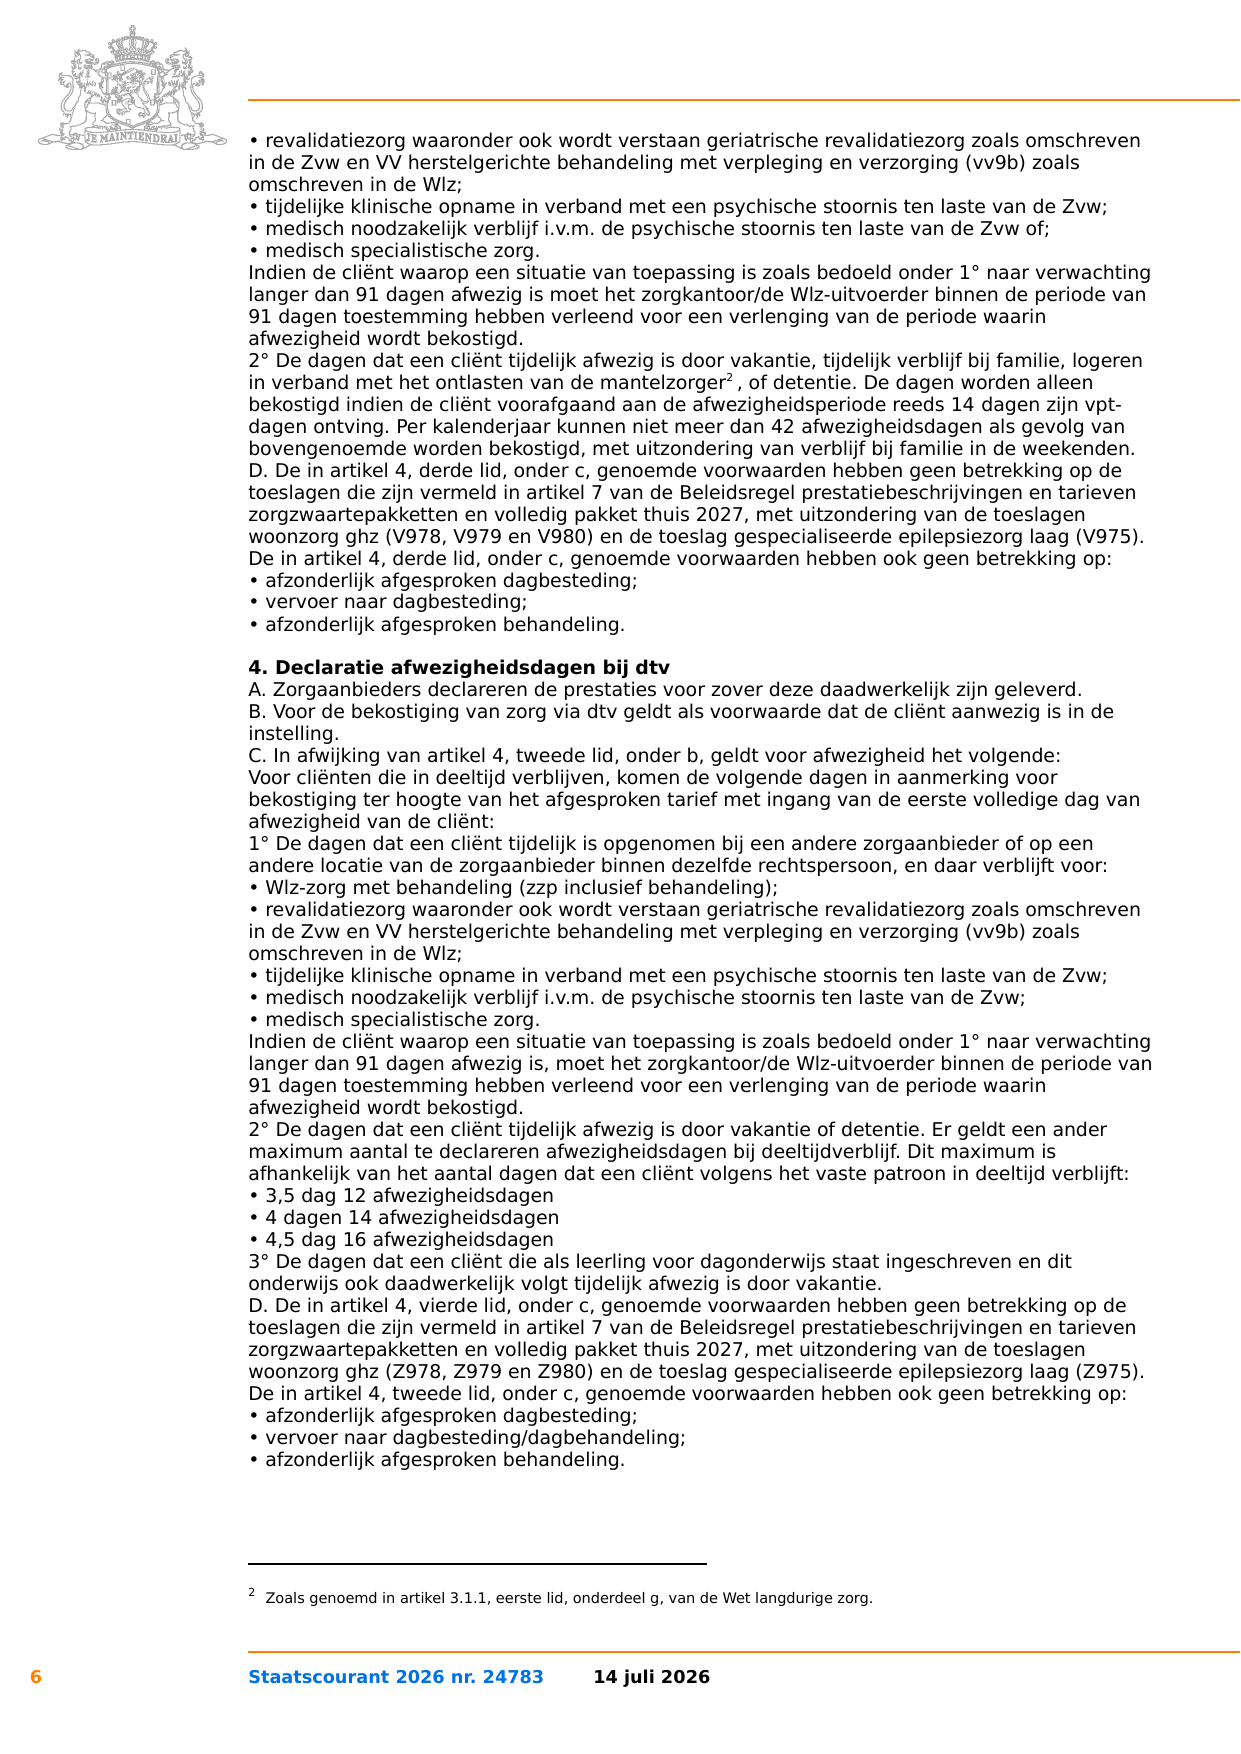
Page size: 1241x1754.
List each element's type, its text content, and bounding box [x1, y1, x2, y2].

text C. In afwijking van artikel 4, tweede lid, onder b, geldt voor afwezigheid het volgende: [248, 745, 1163, 767]
text 2° De dagen dat een cliënt tijdelijk afwezig is door vakantie, tijdelijk verblijf bij familie, logeren in verband met het ontlasten van de mantelzorger, of detentie. De dagen worden alleen bekostigd indien de cliënt voorafgaand aan de afwezigheidsperiode reeds 14 dagen zijn vpt-dagen ontving. Per kalenderjaar kunnen niet meer dan 42 afwezigheidsdagen als gevolg van bovengenoemde worden bekostigd, met uitzondering van verblijf bij familie in de weekenden. [248, 350, 1163, 459]
text D. De in artikel 4, derde lid, onder c, genoemde voorwaarden hebben geen betrekking op de toeslagen die zijn vermeld in artikel 7 van de Beleidsregel prestatiebeschrijvingen en tarieven zorgzwaartepakketten en volledig pakket thuis 2027, met uitzondering van de toeslagen woonzorg ghz (V978, V979 en V980) en de toeslag gespecialiseerde epilepsiezorg laag (V975). [248, 459, 1163, 547]
text • medisch specialistische zorg. [248, 1009, 1163, 1031]
text • medisch specialistische zorg. [248, 240, 1163, 262]
text Zoals genoemd in artikel 3.1.1, eerste lid, onderdeel g, van de Wet langdurige zorg. [248, 1586, 1163, 1608]
text • tijdelijke klinische opname in verband met een psychische stoornis ten laste van de Zvw; [248, 965, 1163, 987]
text • vervoer naar dagbesteding/dagbehandeling; [248, 1427, 1163, 1448]
text • vervoer naar dagbesteding; [248, 591, 1163, 613]
text • medisch noodzakelijk verblijf i.v.m. de psychische stoornis ten laste van de Zvw of; [248, 218, 1163, 240]
text Indien de cliënt waarop een situatie van toepassing is zoals bedoeld onder 1° naar verwachting langer dan 91 dagen afwezig is moet het zorgkantoor/de Wlz-uitvoerder binnen de periode van 91 dagen toestemming hebben verleend voor een verlenging van de periode waarin afwezigheid wordt bekostigd. [248, 262, 1163, 350]
text • medisch noodzakelijk verblijf i.v.m. de psychische stoornis ten laste van de Zvw; [248, 987, 1163, 1009]
text 2° De dagen dat een cliënt tijdelijk afwezig is door vakantie of detentie. Er geldt een ander maximum aantal te declareren afwezigheidsdagen bij deeltijdverblijf. Dit maximum is afhankelijk van het aantal dagen dat een cliënt volgens het vaste patroon in deeltijd verblijft: [248, 1119, 1163, 1185]
text • afzonderlijk afgesproken behandeling. [248, 1448, 1163, 1471]
text B. Voor de bekostiging van zorg via dtv geldt als voorwaarde dat de cliënt aanwezig is in de instelling. [248, 701, 1163, 745]
text • revalidatiezorg waaronder ook wordt verstaan geriatrische revalidatiezorg zoals omschreven in de Zvw en VV herstelgerichte behandeling met verpleging en verzorging (vv9b) zoals omschreven in de Wlz; [248, 130, 1163, 196]
picture [38, 25, 227, 150]
text • 4 dagen 14 afwezigheidsdagen [248, 1207, 1163, 1229]
text • afzonderlijk afgesproken behandeling. [248, 613, 1163, 635]
text • revalidatiezorg waaronder ook wordt verstaan geriatrische revalidatiezorg zoals omschreven in de Zvw en VV herstelgerichte behandeling met verpleging en verzorging (vv9b) zoals omschreven in de Wlz; [248, 899, 1163, 965]
text • Wlz-zorg met behandeling (zzp inclusief behandeling); [248, 877, 1163, 899]
text De in artikel 4, tweede lid, onder c, genoemde voorwaarden hebben ook geen betrekking op: [248, 1383, 1163, 1404]
text 1° De dagen dat een cliënt tijdelijk is opgenomen bij een andere zorgaanbieder of op een andere locatie van de zorgaanbieder binnen dezelfde rechtspersoon, en daar verblijft voor: [248, 833, 1163, 877]
text De in artikel 4, derde lid, onder c, genoemde voorwaarden hebben ook geen betrekking op: [248, 547, 1163, 569]
text • 4,5 dag 16 afwezigheidsdagen [248, 1229, 1163, 1251]
text D. De in artikel 4, vierde lid, onder c, genoemde voorwaarden hebben geen betrekking op de toeslagen die zijn vermeld in artikel 7 van de Beleidsregel prestatiebeschrijvingen en tarieven zorgzwaartepakketten en volledig pakket thuis 2027, met uitzondering van de toeslagen woonzorg ghz (Z978, Z979 en Z980) en de toeslag gespecialiseerde epilepsiezorg laag (Z975). [248, 1295, 1163, 1383]
text 3° De dagen dat een cliënt die als leerling voor dagonderwijs staat ingeschreven en dit onderwijs ook daadwerkelijk volgt tijdelijk afwezig is door vakantie. [248, 1251, 1163, 1295]
subtitle 4. Declaratie afwezigheidsdagen bij dtv [248, 657, 1163, 679]
text • 3,5 dag 12 afwezigheidsdagen [248, 1185, 1163, 1207]
text • afzonderlijk afgesproken dagbesteding; [248, 569, 1163, 591]
text Voor cliënten die in deeltijd verblijven, komen de volgende dagen in aanmerking voor bekostiging ter hoogte van het afgesproken tarief met ingang van de eerste volledige dag van afwezigheid van de cliënt: [248, 767, 1163, 833]
text A. Zorgaanbieders declareren de prestaties voor zover deze daadwerkelijk zijn geleverd. [248, 679, 1163, 701]
text • afzonderlijk afgesproken dagbesteding; [248, 1404, 1163, 1427]
text • tijdelijke klinische opname in verband met een psychische stoornis ten laste van de Zvw; [248, 196, 1163, 218]
text Indien de cliënt waarop een situatie van toepassing is zoals bedoeld onder 1° naar verwachting langer dan 91 dagen afwezig is, moet het zorgkantoor/de Wlz-uitvoerder binnen de periode van 91 dagen toestemming hebben verleend voor een verlenging van de periode waarin afwezigheid wordt bekostigd. [248, 1031, 1163, 1119]
